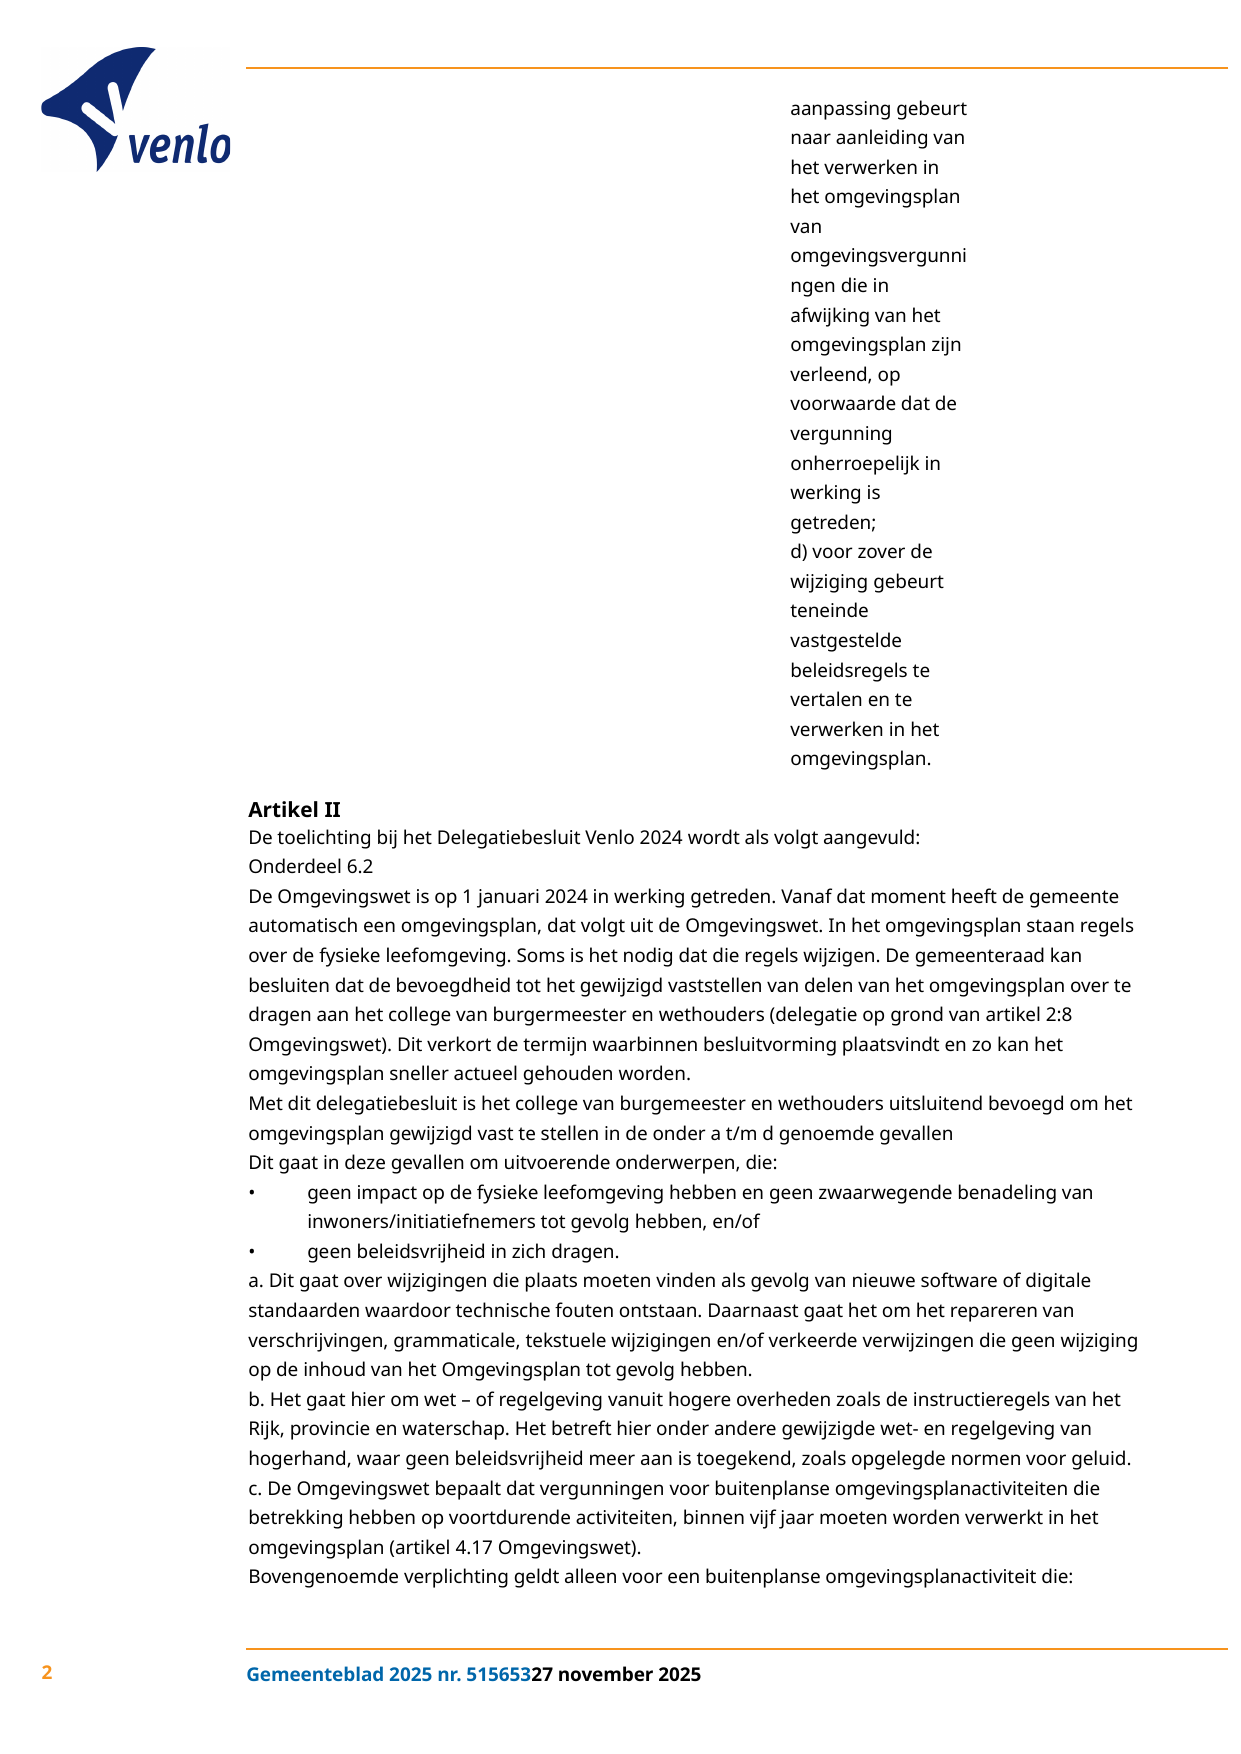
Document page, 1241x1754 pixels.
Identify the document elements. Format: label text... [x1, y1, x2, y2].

table_cell aanpassing gebeurt naar aanleiding van het verwerken in het omgevingsplan van omgevingsvergunningen die in afwijking van het omgevingsplan zijn verleend, op voorwaarde dat de vergunning onherroepelijk in werking is getreden; d) voor zover de wijziging gebeurt teneinde vastgestelde beleidsregels te vertalen en te verwerken in het omgevingsplan. [790, 95, 971, 771]
list geen beleidsvrijheid in zich dragen. [248, 1238, 1152, 1264]
text Bovengenoemde verplichting geldt alleen voor een buitenplanse omgevingsplanactiviteit die: [248, 1563, 1152, 1589]
text Met dit delegatiebesluit is het college van burgemeester en wethouders uitsluitend bevoegd om het omgevingsplan gewijzigd vast te stellen in de onder a t/m d genoemde gevallen [248, 1090, 1152, 1145]
table_cell [248, 95, 429, 771]
list geen impact op de fysieke leefomgeving hebben en geen zwaarwegende benadeling van inwoners/initiatiefnemers tot gevolg hebben, en/of [248, 1179, 1152, 1234]
text a. Dit gaat over wijzigingen die plaats moeten vinden als gevolg van nieuwe software of digitale standaarden waardoor technische fouten ontstaan. Daarnaast gaat het om het repareren van verschrijvingen, grammaticale, tekstuele wijzigingen en/of verkeerde verwijzingen die geen wijziging op de inhoud van het Omgevingsplan tot gevolg hebben. [248, 1268, 1152, 1382]
text c. De Omgevingswet bepaalt dat vergunningen voor buitenplanse omgevingsplanactiviteiten die betrekking hebben op voortdurende activiteiten, binnen vijf jaar moeten worden verwerkt in het omgevingsplan (artikel 4.17 Omgevingswet). [248, 1475, 1152, 1559]
text b. Het gaat hier om wet – of regelgeving vanuit hogere overheden zoals de instructieregels van het Rijk, provincie en waterschap. Het betreft hier onder andere gewijzigde wet- en regelgeving van hogerhand, waar geen beleidsvrijheid meer aan is toegekend, zoals opgelegde normen voor geluid. [248, 1386, 1152, 1471]
text Onderdeel 6.2 [248, 853, 1152, 879]
table_cell [971, 95, 1152, 771]
table_cell [609, 95, 790, 771]
text De toelichting bij het Delegatiebesluit Venlo 2024 wordt als volgt aangevuld: [248, 824, 1152, 849]
text Artikel II [248, 795, 1152, 824]
text De Omgevingswet is op 1 januari 2024 in werking getreden. Vanaf dat moment heeft de gemeente automatisch een omgevingsplan, dat volgt uit de Omgevingswet. In het omgevingsplan staan regels over de fysieke leefomgeving. Soms is het nodig dat die regels wijzigen. De gemeenteraad kan besluiten dat de bevoegdheid tot het gewijzigd vaststellen van delen van het omgevingsplan over te dragen aan het college van burgermeester en wethouders (delegatie op grond van artikel 2:8 Omgevingswet). Dit verkort de termijn waarbinnen besluitvorming plaatsvindt en zo kan het omgevingsplan sneller actueel gehouden worden. [248, 883, 1152, 1086]
picture [41, 47, 231, 172]
text Dit gaat in deze gevallen om uitvoerende onderwerpen, die: [248, 1149, 1152, 1175]
table_cell [429, 95, 609, 771]
